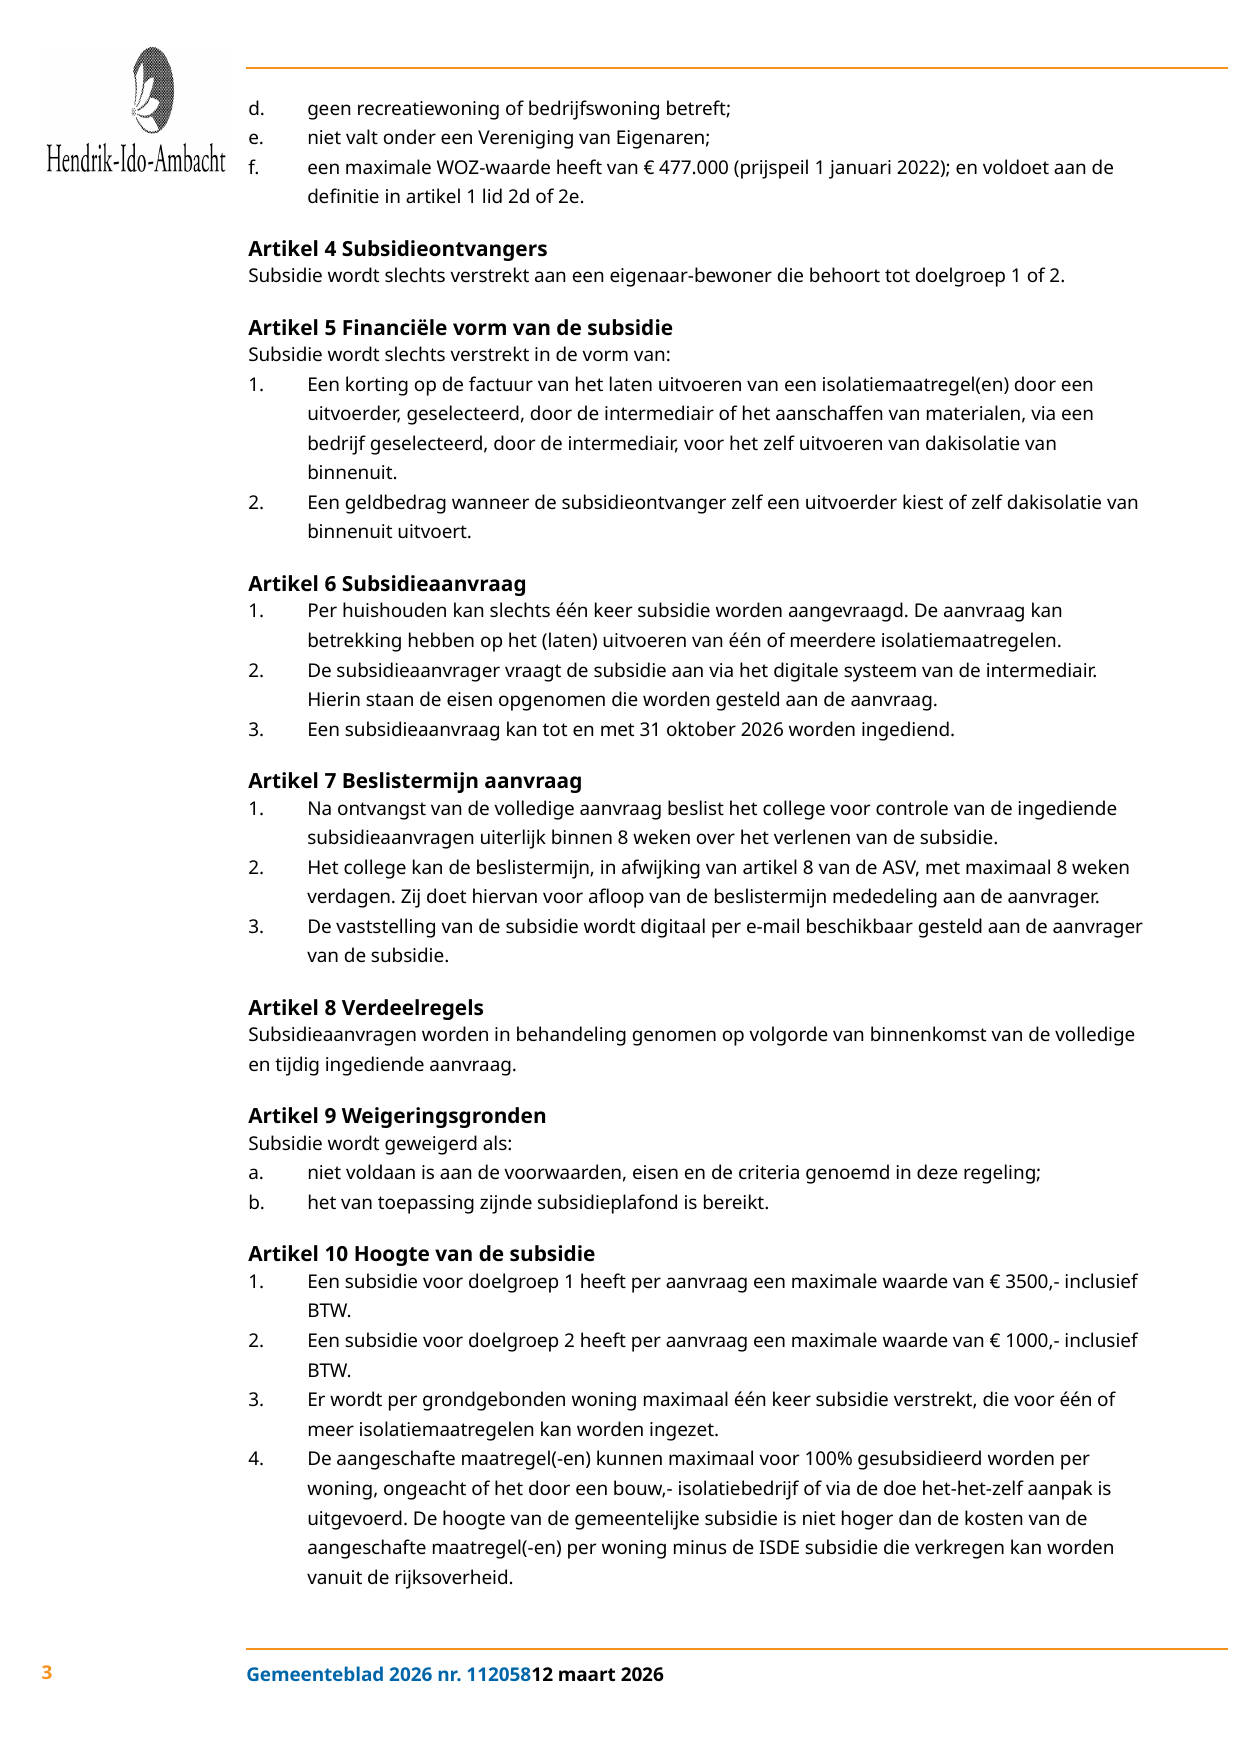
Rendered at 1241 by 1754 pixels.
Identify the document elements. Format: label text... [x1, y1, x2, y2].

list Er wordt per grondgebonden woning maximaal één keer subsidie verstrekt, die voor één of meer isolatiemaatregelen kan worden ingezet. [248, 1386, 1152, 1442]
text Artikel 8 Verdeelregels [248, 993, 1152, 1022]
text Artikel 4 Subsidieontvangers [248, 234, 1152, 262]
text Subsidie wordt slechts verstrekt in de vorm van: [248, 341, 1152, 367]
list Na ontvangst van de volledige aanvraag beslist het college voor controle van de ingediende subsidieaanvragen uiterlijk binnen 8 weken over het verlenen van de subsidie. [248, 795, 1152, 850]
list Een subsidie voor doelgroep 1 heeft per aanvraag een maximale waarde van € 3500,- inclusief BTW. [248, 1268, 1152, 1323]
list De aangeschafte maatregel(-en) kunnen maximaal voor 100% gesubsidieerd worden per woning, ongeacht of het door een bouw,- isolatiebedrijf of via de doe het-het-zelf aanpak is uitgevoerd. De hoogte van de gemeentelijke subsidie is niet hoger dan de kosten van de aangeschafte maatregel(-en) per woning minus de ISDE subsidie die verkregen kan worden vanuit de rijksoverheid. [248, 1446, 1152, 1589]
text Subsidie wordt slechts verstrekt aan een eigenaar-bewoner die behoort tot doelgroep 1 of 2. [248, 262, 1152, 288]
text Subsidieaanvragen worden in behandeling genomen op volgorde van binnenkomst van de volledige en tijdig ingediende aanvraag. [248, 1022, 1152, 1077]
text Artikel 5 Financiële vorm van de subsidie [248, 313, 1152, 341]
list Een geldbedrag wanneer de subsidieontvanger zelf een uitvoerder kiest of zelf dakisolatie van binnenuit uitvoert. [248, 489, 1152, 544]
text Subsidie wordt geweigerd als: [248, 1130, 1152, 1156]
list Een subsidie voor doelgroep 2 heeft per aanvraag een maximale waarde van € 1000,- inclusief BTW. [248, 1327, 1152, 1382]
text Artikel 9 Weigeringsgronden [248, 1102, 1152, 1130]
list De vaststelling van de subsidie wordt digitaal per e-mail beschikbaar gesteld aan de aanvrager van de subsidie. [248, 913, 1152, 968]
text Artikel 6 Subsidieaanvraag [248, 569, 1152, 598]
list Per huishouden kan slechts één keer subsidie worden aangevraagd. De aanvraag kan betrekking hebben op het (laten) uitvoeren van één of meerdere isolatiemaatregelen. [248, 598, 1152, 653]
list De subsidieaanvrager vraagt de subsidie aan via het digitale systeem van de intermediair. Hierin staan de eisen opgenomen die worden gesteld aan de aanvraag. [248, 657, 1152, 712]
list niet voldaan is aan de voorwaarden, eisen en de criteria genoemd in deze regeling; [248, 1159, 1152, 1185]
text Artikel 7 Beslistermijn aanvraag [248, 766, 1152, 795]
list Het college kan de beslistermijn, in afwijking van artikel 8 van de ASV, met maximaal 8 weken verdagen. Zij doet hiervan voor afloop van de beslistermijn mededeling aan de aanvrager. [248, 854, 1152, 909]
list Een korting op de factuur van het laten uitvoeren van een isolatiemaatregel(en) door een uitvoerder, geselecteerd, door de intermediair of het aanschaffen van materialen, via een bedrijf geselecteerd, door de intermediair, voor het zelf uitvoeren van dakisolatie van binnenuit. [248, 371, 1152, 485]
list het van toepassing zijnde subsidieplafond is bereikt. [248, 1189, 1152, 1215]
list geen recreatiewoning of bedrijfswoning betreft; [248, 95, 1152, 121]
list niet valt onder een Vereniging van Eigenaren; [248, 124, 1152, 150]
text Artikel 10 Hoogte van de subsidie [248, 1239, 1152, 1268]
list een maximale WOZ-waarde heeft van € 477.000 (prijspeil 1 januari 2022); en voldoet aan de definitie in artikel 1 lid 2d of 2e. [248, 154, 1152, 209]
picture [41, 47, 231, 172]
list Een subsidieaanvraag kan tot en met 31 oktober 2026 worden ingediend. [248, 716, 1152, 742]
